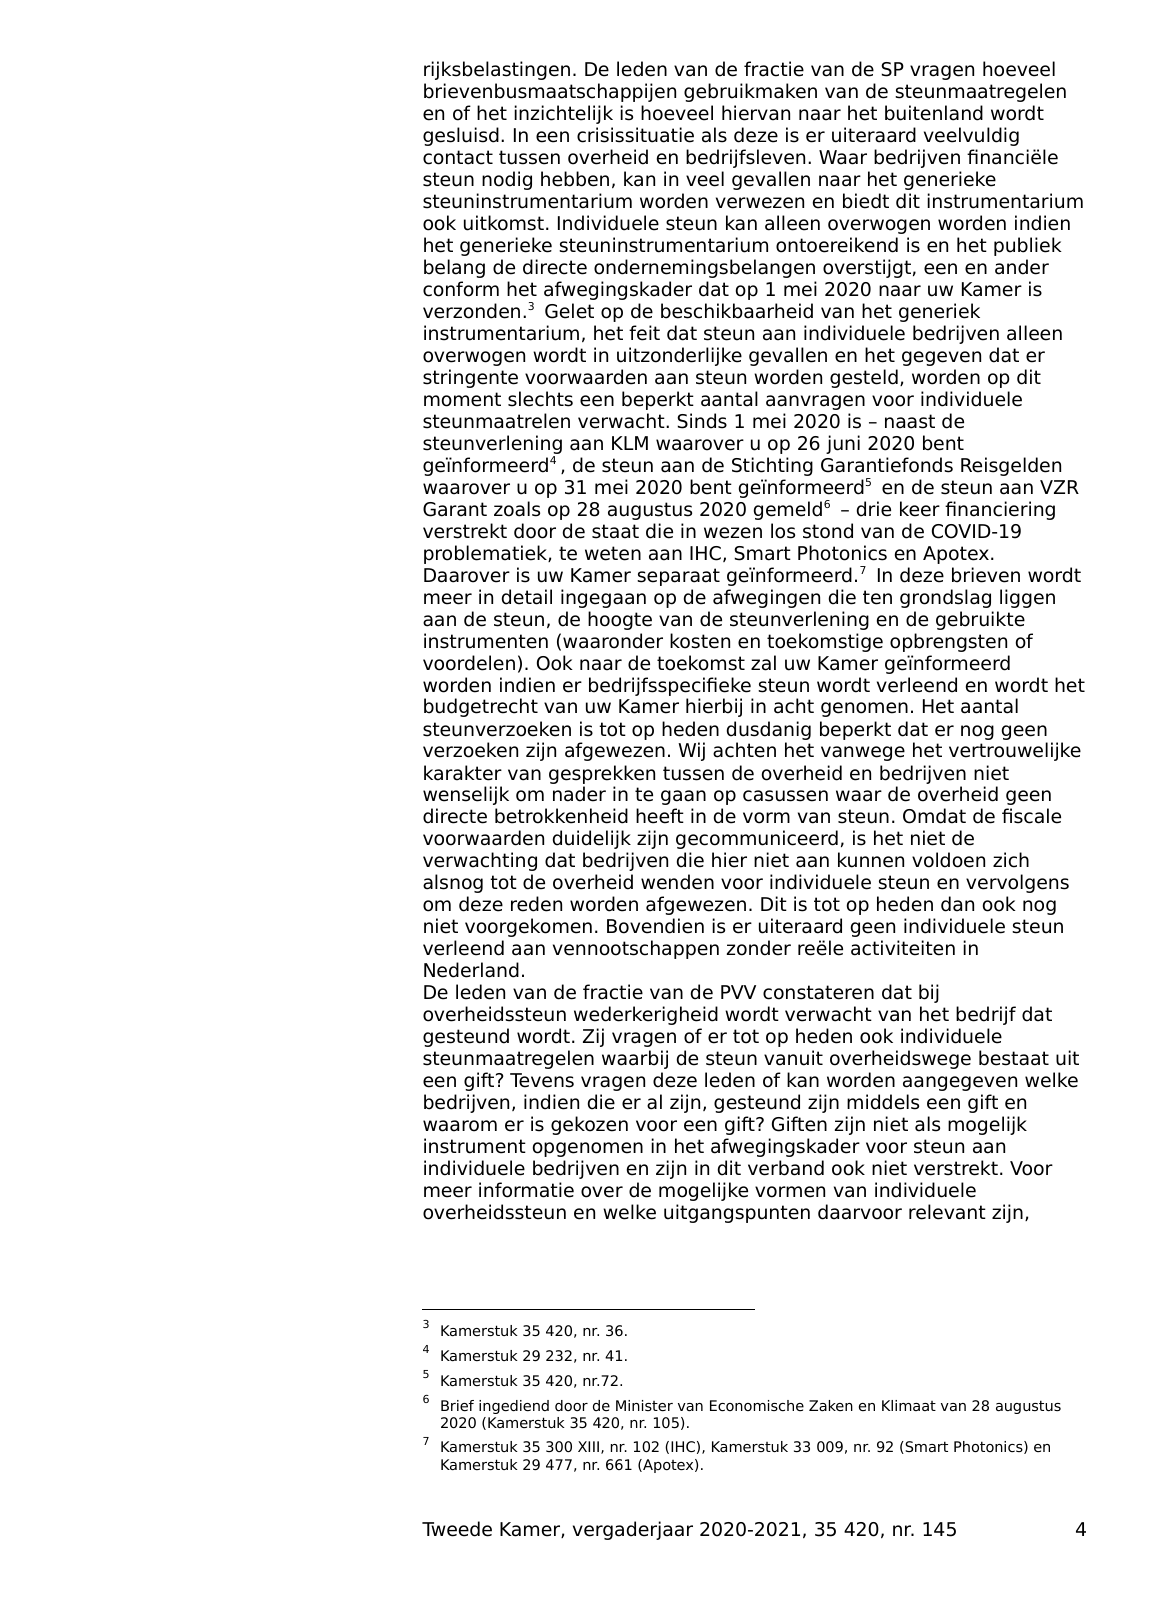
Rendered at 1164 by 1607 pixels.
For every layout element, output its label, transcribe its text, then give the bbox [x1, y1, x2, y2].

text De leden van de fractie van de PVV constateren dat bij overheidssteun wederkerigheid wordt verwacht van het bedrijf dat gesteund wordt. Zij vragen of er tot op heden ook individuele steunmaatregelen waarbij de steun vanuit overheidswege bestaat uit een gift? Tevens vragen deze leden of kan worden aangegeven welke bedrijven, indien die er al zijn, gesteund zijn middels een gift en waarom er is gekozen voor een gift? Giften zijn niet als mogelijk instrument opgenomen in het afwegingskader voor steun aan individuele bedrijven en zijn in dit verband ook niet verstrekt. Voor meer informatie over de mogelijke vormen van individuele overheidssteun en welke uitgangspunten daarvoor relevant zijn, [422, 982, 1087, 1224]
text Kamerstuk 29 232, nr. 41. [422, 1343, 1087, 1366]
text Kamerstuk 35 420, nr.72. [422, 1368, 1087, 1391]
text Kamerstuk 35 300 XIII, nr. 102 (IHC), Kamerstuk 33 009, nr. 92 (Smart Photonics) en Kamerstuk 29 477, nr. 661 (Apotex). [422, 1435, 1087, 1474]
text Kamerstuk 35 420, nr. 36. [422, 1318, 1087, 1341]
text rijksbelastingen. De leden van de fractie van de SP vragen hoeveel brievenbusmaatschappijen gebruikmaken van de steunmaatregelen en of het inzichtelijk is hoeveel hiervan naar het buitenland wordt gesluisd. In een crisissituatie als deze is er uiteraard veelvuldig contact tussen overheid en bedrijfsleven. Waar bedrijven financiële steun nodig hebben, kan in veel gevallen naar het generieke steuninstrumentarium worden verwezen en biedt dit instrumentarium ook uitkomst. Individuele steun kan alleen overwogen worden indien het generieke steuninstrumentarium ontoereikend is en het publiek belang de directe ondernemingsbelangen overstijgt, een en ander conform het afwegingskader dat op 1 mei 2020 naar uw Kamer is verzonden. Gelet op de beschikbaarheid van het generiek instrumentarium, het feit dat steun aan individuele bedrijven alleen overwogen wordt in uitzonderlijke gevallen en het gegeven dat er stringente voorwaarden aan steun worden gesteld, worden op dit moment slechts een beperkt aantal aanvragen voor individuele steunmaatrelen verwacht. Sinds 1 mei 2020 is – naast de steunverlening aan KLM waarover u op 26 juni 2020 bent geïnformeerd, de steun aan de Stichting Garantiefonds Reisgelden waarover u op 31 mei 2020 bent geïnformeerd en de steun aan VZR Garant zoals op 28 augustus 2020 gemeld – drie keer financiering verstrekt door de staat die in wezen los stond van de COVID-19 problematiek, te weten aan IHC, Smart Photonics en Apotex. Daarover is uw Kamer separaat geïnformeerd. In deze brieven wordt meer in detail ingegaan op de afwegingen die ten grondslag liggen aan de steun, de hoogte van de steunverlening en de gebruikte instrumenten (waaronder kosten en toekomstige opbrengsten of voordelen). Ook naar de toekomst zal uw Kamer geïnformeerd worden indien er bedrijfsspecifieke steun wordt verleend en wordt het budgetrecht van uw Kamer hierbij in acht genomen. Het aantal steunverzoeken is tot op heden dusdanig beperkt dat er nog geen verzoeken zijn afgewezen. Wij achten het vanwege het vertrouwelijke karakter van gesprekken tussen de overheid en bedrijven niet wenselijk om nader in te gaan op casussen waar de overheid geen directe betrokkenheid heeft in de vorm van steun. Omdat de fiscale voorwaarden duidelijk zijn gecommuniceerd, is het niet de verwachting dat bedrijven die hier niet aan kunnen voldoen zich alsnog tot de overheid wenden voor individuele steun en vervolgens om deze reden worden afgewezen. Dit is tot op heden dan ook nog niet voorgekomen. Bovendien is er uiteraard geen individuele steun verleend aan vennootschappen zonder reële activiteiten in Nederland. [422, 59, 1087, 982]
text Brief ingediend door de Minister van Economische Zaken en Klimaat van 28 augustus 2020 (Kamerstuk 35 420, nr. 105). [422, 1393, 1087, 1432]
